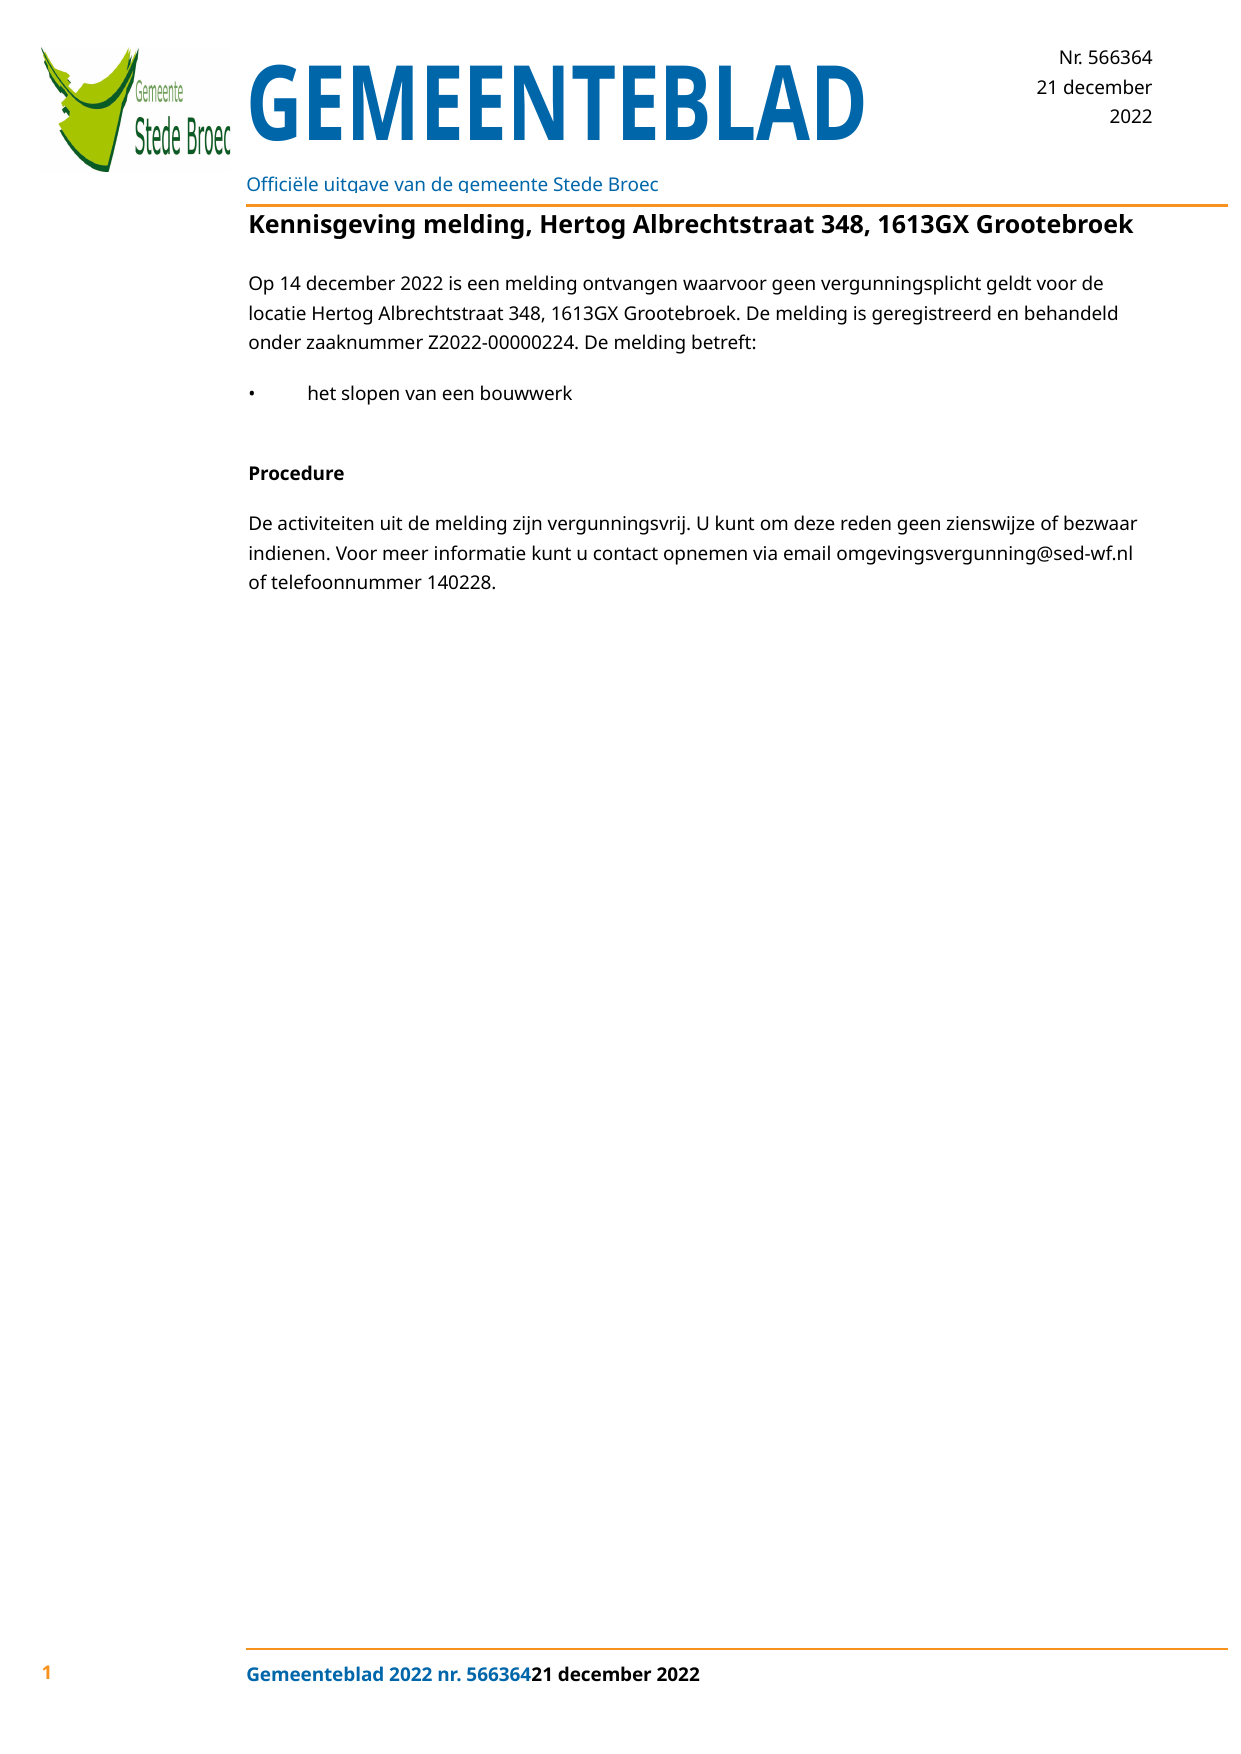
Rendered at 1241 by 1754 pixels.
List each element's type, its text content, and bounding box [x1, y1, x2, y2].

text Procedure [248, 460, 1152, 486]
text Kennisgeving melding, Hertog Albrechtstraat 348, 1613GX Grootebroek [248, 207, 1152, 241]
list het slopen van een bouwwerk [248, 380, 1152, 406]
text Op 14 december 2022 is een melding ontvangen waarvoor geen vergunningsplicht geldt voor de locatie Hertog Albrechtstraat 348, 1613GX Grootebroek. De melding is geregistreerd en behandeld onder zaaknummer Z2022-00000224. De melding betreft: [248, 270, 1152, 355]
picture [41, 47, 231, 172]
text De activiteiten uit de melding zijn vergunningsvrij. U kunt om deze reden geen zienswijze of bezwaar indienen. Voor meer informatie kunt u contact opnemen via email omgevingsvergunning@sed-wf.nl of telefoonnummer 140228. [248, 510, 1152, 595]
